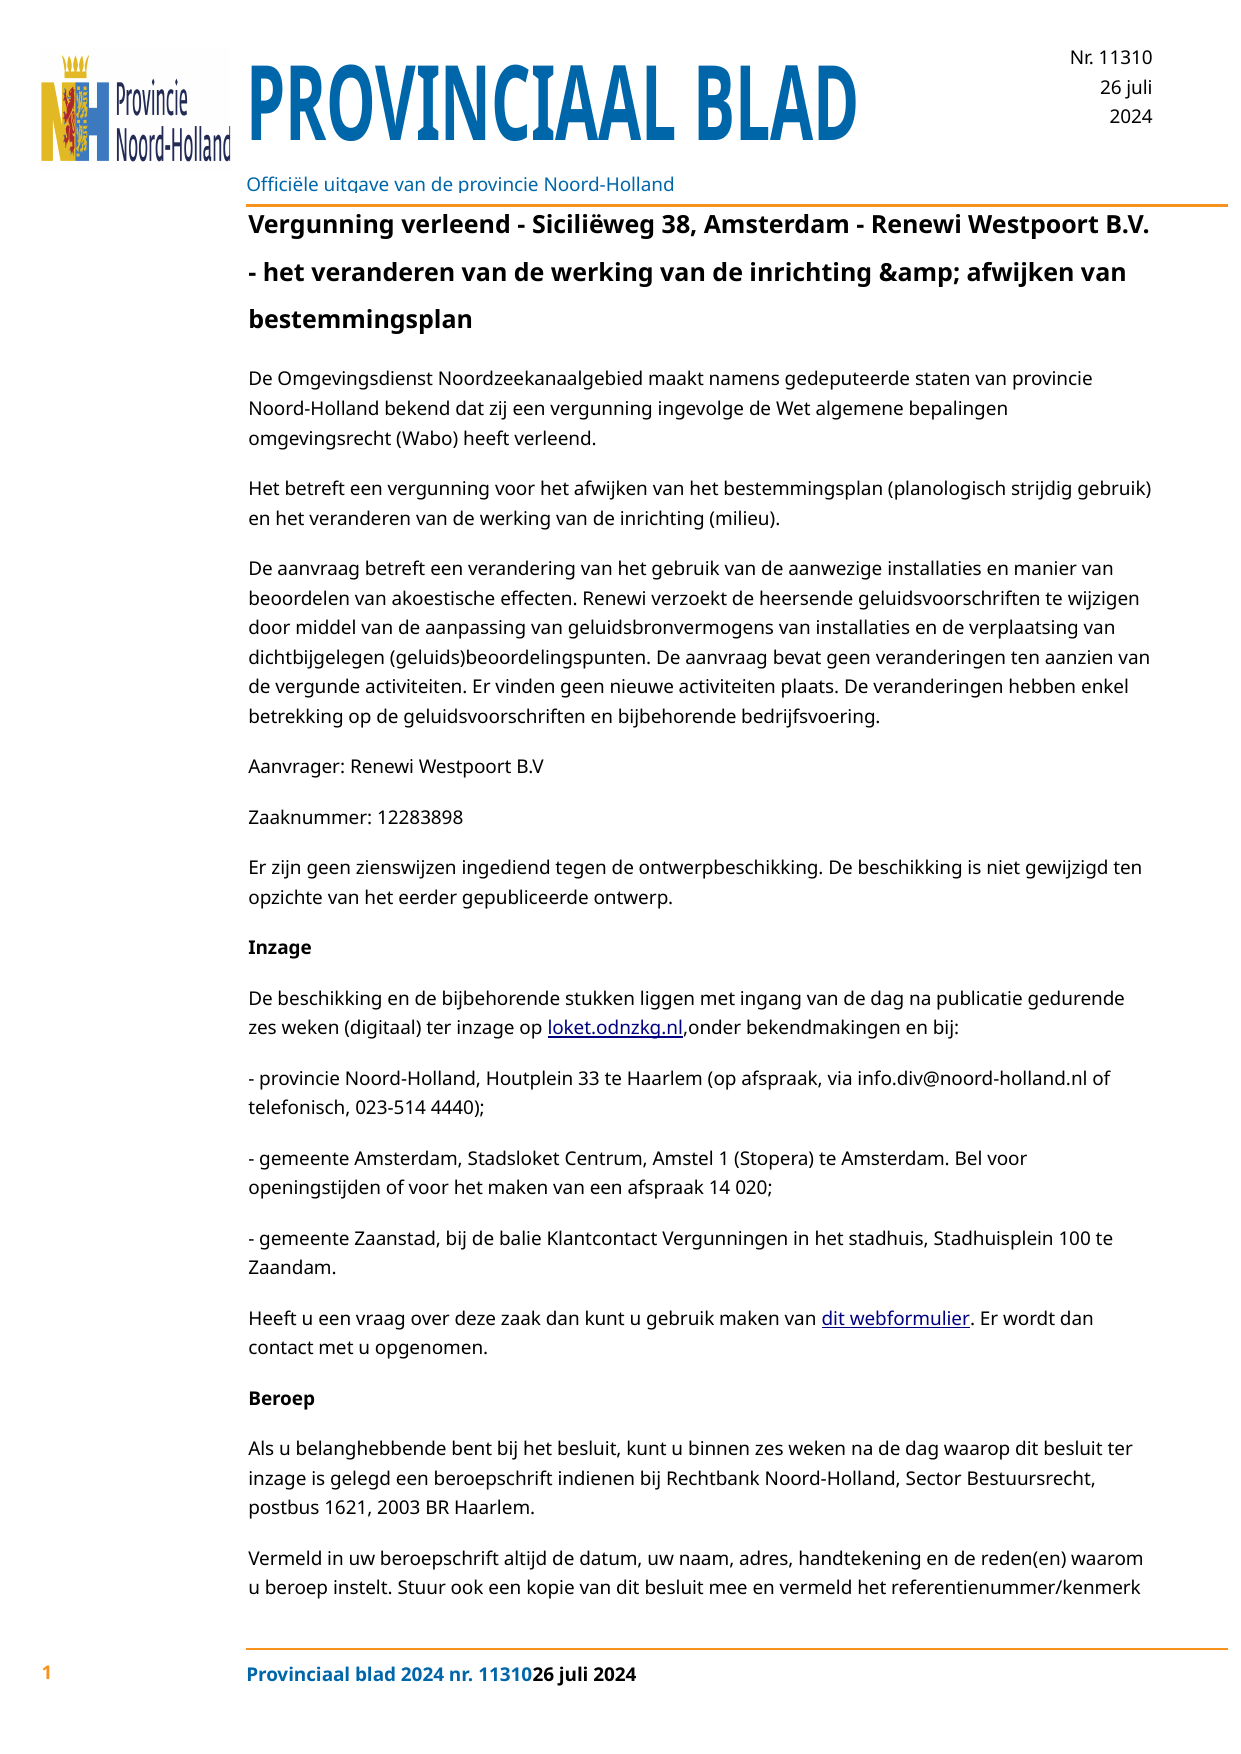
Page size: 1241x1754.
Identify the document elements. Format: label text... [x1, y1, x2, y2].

text De Omgevingsdienst Noordzeekanaalgebied maakt namens gedeputeerde staten van provincie Noord-Holland bekend dat zij een vergunning ingevolge de Wet algemene bepalingen omgevingsrecht (Wabo) heeft verleend. [248, 366, 1152, 450]
text Als u belanghebbende bent bij het besluit, kunt u binnen zes weken na de dag waarop dit besluit ter inzage is gelegd een beroepschrift indienen bij Rechtbank Noord-Holland, Sector Bestuursrecht, postbus 1621, 2003 BR Haarlem. [248, 1435, 1152, 1520]
text Vergunning verleend - Siciliëweg 38, Amsterdam - Renewi Westpoort B.V. - het veranderen van de werking van de inrichting &amp; afwijken van bestemmingsplan [248, 207, 1152, 336]
text Aanvrager: Renewi Westpoort B.V [248, 753, 1152, 779]
text Inzage [248, 934, 1152, 960]
text Zaaknummer: 12283898 [248, 804, 1152, 829]
text - provincie Noord-Holland, Houtplein 33 te Haarlem (op afspraak, via info.div@noord-holland.nl of telefonisch, 023-514 4440); [248, 1065, 1152, 1120]
text De aanvraag betreft een verandering van het gebruik van de aanwezige installaties en manier van beoordelen van akoestische effecten. Renewi verzoekt de heersende geluidsvoorschriften te wijzigen door middel van de aanpassing van geluidsbronvermogens van installaties en de verplaatsing van dichtbijgelegen (geluids)beoordelingspunten. De aanvraag bevat geen veranderingen ten aanzien van de vergunde activiteiten. Er vinden geen nieuwe activiteiten plaats. De veranderingen hebben enkel betrekking op de geluidsvoorschriften en bijbehorende bedrijfsvoering. [248, 555, 1152, 729]
picture [41, 47, 231, 172]
text Beroep [248, 1385, 1152, 1410]
text Het betreft een vergunning voor het afwijken van het bestemmingsplan (planologisch strijdig gebruik) en het veranderen van de werking van de inrichting (milieu). [248, 475, 1152, 530]
text - gemeente Amsterdam, Stadsloket Centrum, Amstel 1 (Stopera) te Amsterdam. Bel voor openingstijden of voor het maken van een afspraak 14 020; [248, 1145, 1152, 1200]
text Vermeld in uw beroepschrift altijd de datum, uw naam, adres, handtekening en de reden(en) waarom u beroep instelt. Stuur ook een kopie van dit besluit mee en vermeld het referentienummer/kenmerk [248, 1545, 1152, 1600]
text Heeft u een vraag over deze zaak dan kunt u gebruik maken van dit webformulier. Er wordt dan contact met u opgenomen. [248, 1305, 1152, 1360]
text Er zijn geen zienswijzen ingediend tegen de ontwerpbeschikking. De beschikking is niet gewijzigd ten opzichte van het eerder gepubliceerde ontwerp. [248, 854, 1152, 909]
text - gemeente Zaanstad, bij de balie Klantcontact Vergunningen in het stadhuis, Stadhuisplein 100 te Zaandam. [248, 1225, 1152, 1280]
text De beschikking en de bijbehorende stukken liggen met ingang van de dag na publicatie gedurende zes weken (digitaal) ter inzage op loket.odnzkg.nl,onder bekendmakingen en bij: [248, 985, 1152, 1040]
